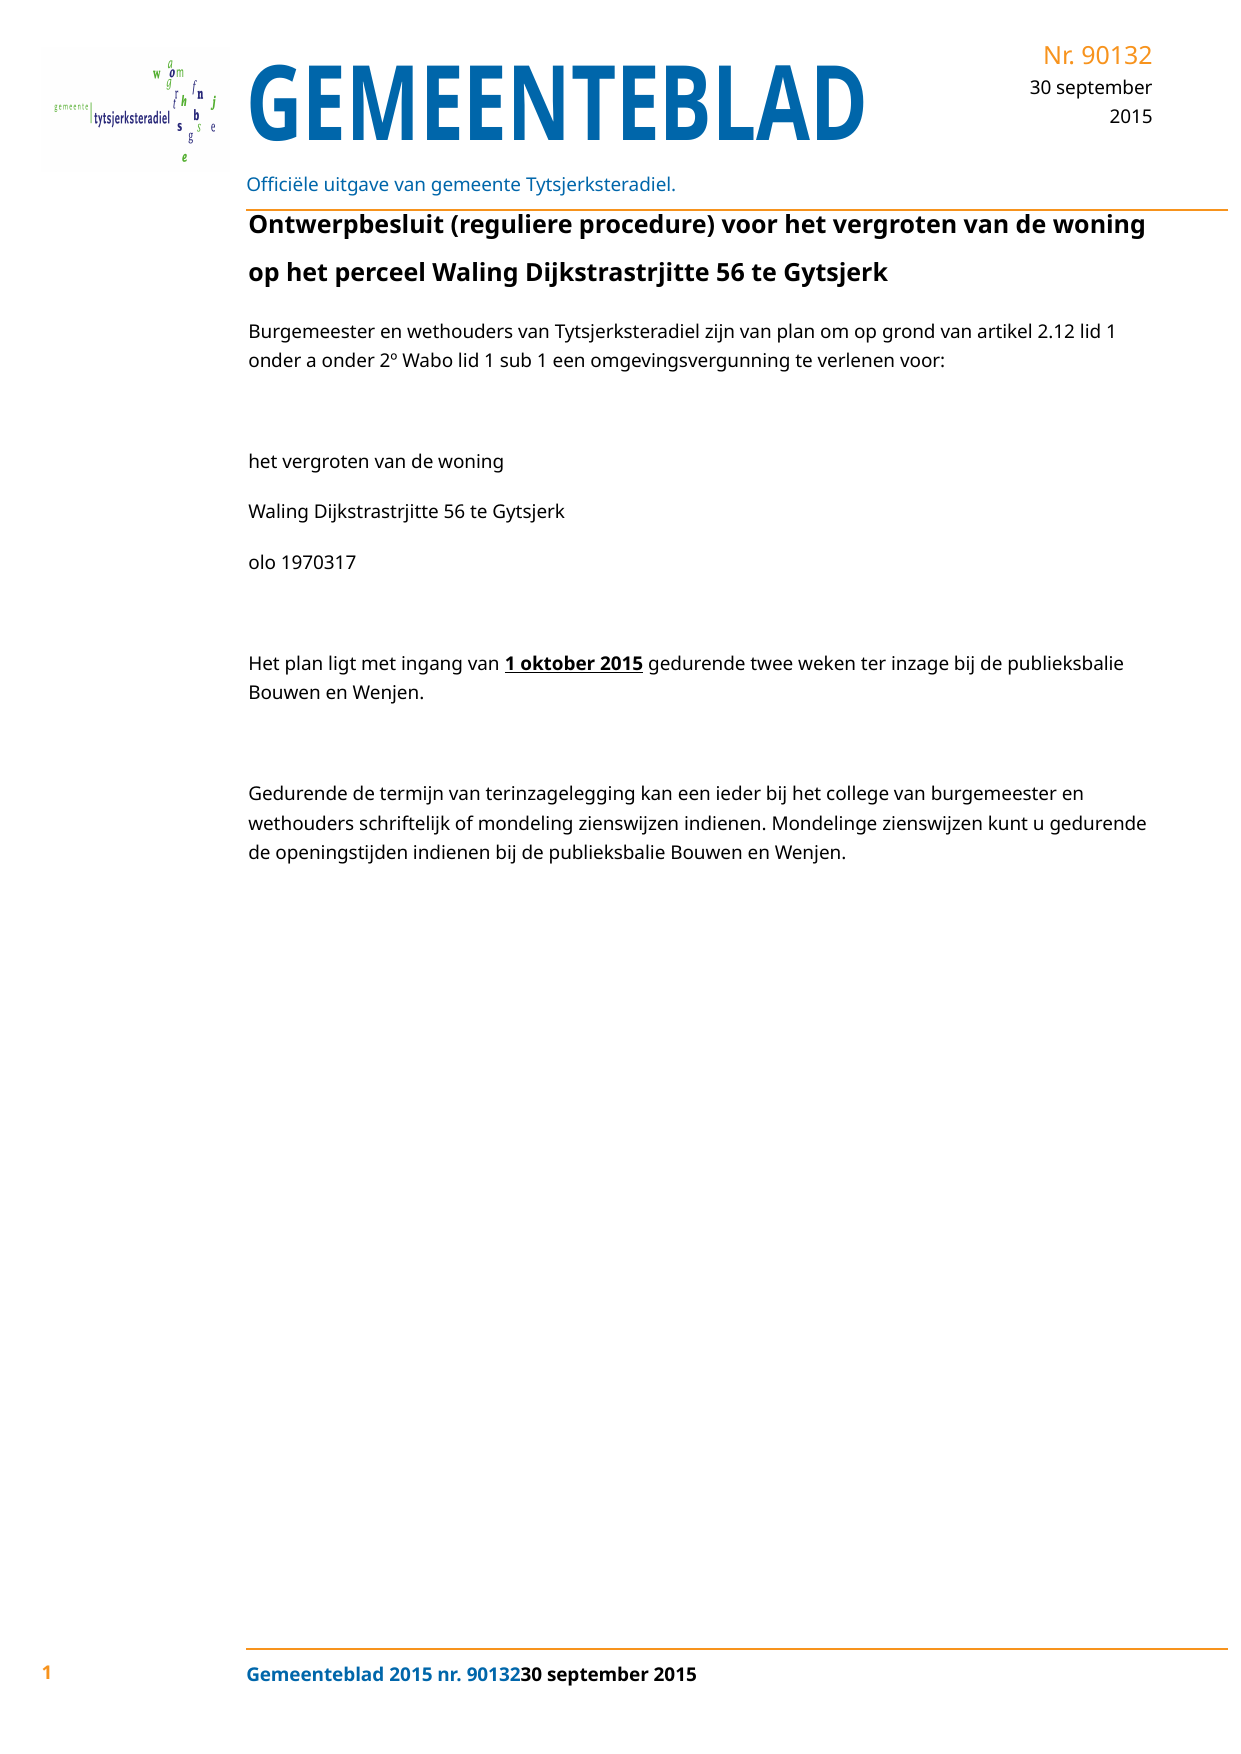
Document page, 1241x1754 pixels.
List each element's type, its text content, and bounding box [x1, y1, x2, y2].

text het vergroten van de woning [248, 448, 1152, 474]
text Burgemeester en wethouders van Tytsjerksteradiel zijn van plan om op grond van artikel 2.12 lid 1 onder a onder 2º Wabo lid 1 sub 1 een omgevingsvergunning te verlenen voor: [248, 318, 1152, 373]
text Ontwerpbesluit (reguliere procedure) voor het vergroten van de woning op het perceel Waling Dijkstrastrjitte 56 te Gytsjerk [248, 211, 1152, 288]
text Waling Dijkstrastrjitte 56 te Gytsjerk [248, 499, 1152, 524]
picture [41, 47, 231, 172]
text olo 1970317 [248, 549, 1152, 575]
text Het plan ligt met ingang van 1 oktober 2015 gedurende twee weken ter inzage bij de publieksbalie Bouwen en Wenjen. [248, 650, 1152, 705]
text Gedurende de termijn van terinzagelegging kan een ieder bij het college van burgemeester en wethouders schriftelijk of mondeling zienswijzen indienen. Mondelinge zienswijzen kunt u gedurende de openingstijden indienen bij de publieksbalie Bouwen en Wenjen. [248, 780, 1152, 865]
